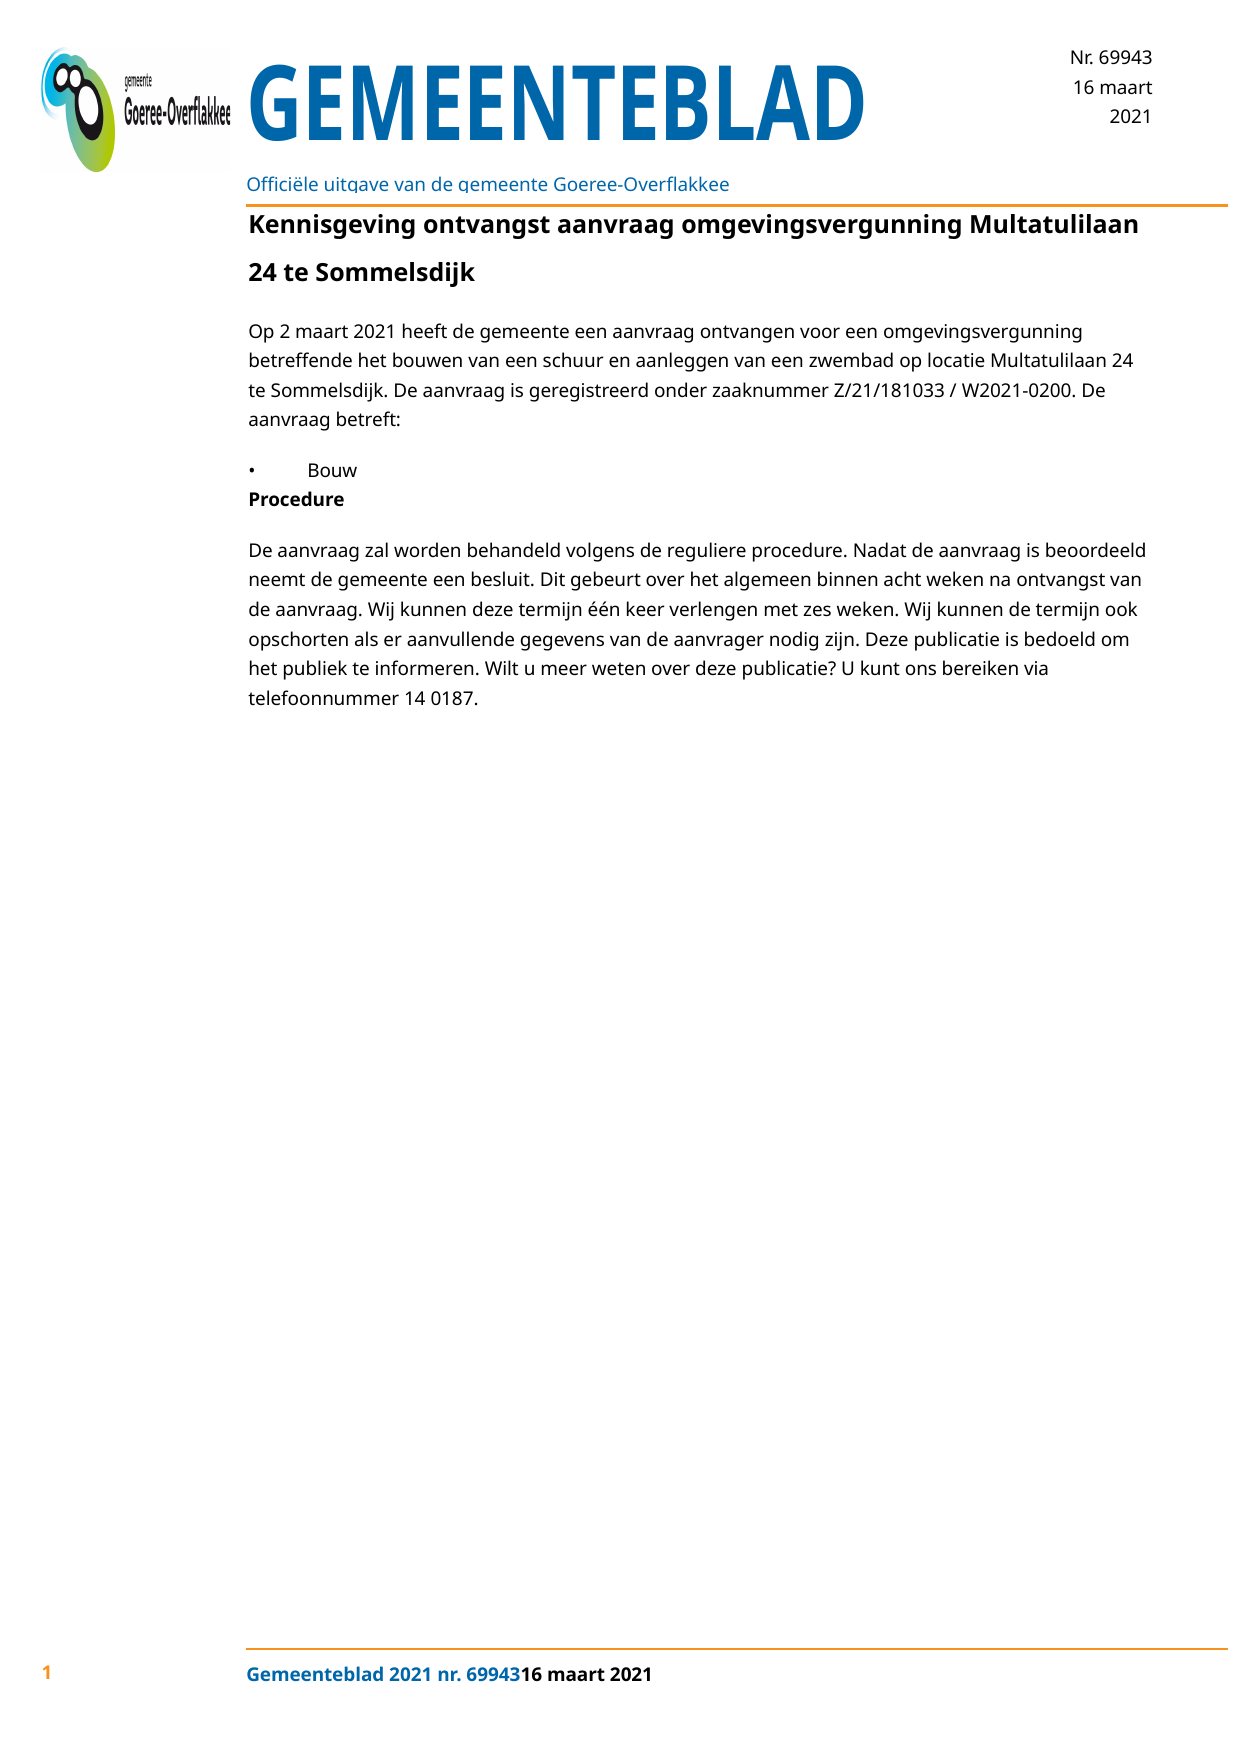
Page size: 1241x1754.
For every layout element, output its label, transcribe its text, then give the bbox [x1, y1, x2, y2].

text De aanvraag zal worden behandeld volgens de reguliere procedure. Nadat de aanvraag is beoordeeld neemt de gemeente een besluit. Dit gebeurt over het algemeen binnen acht weken na ontvangst van de aanvraag. Wij kunnen deze termijn één keer verlengen met zes weken. Wij kunnen de termijn ook opschorten als er aanvullende gegevens van de aanvrager nodig zijn. Deze publicatie is bedoeld om het publiek te informeren. Wilt u meer weten over deze publicatie? U kunt ons bereiken via telefoonnummer 14 0187. [248, 537, 1152, 711]
picture [41, 47, 231, 172]
text Procedure [248, 487, 1152, 512]
text Op 2 maart 2021 heeft de gemeente een aanvraag ontvangen voor een omgevingsvergunning betreffende het bouwen van een schuur en aanleggen van een zwembad op locatie Multatulilaan 24 te Sommelsdijk. De aanvraag is geregistreerd onder zaaknummer Z/21/181033 / W2021-0200. De aanvraag betreft: [248, 318, 1152, 432]
text Kennisgeving ontvangst aanvraag omgevingsvergunning Multatulilaan 24 te Sommelsdijk [248, 207, 1152, 288]
list Bouw [248, 457, 1152, 483]
